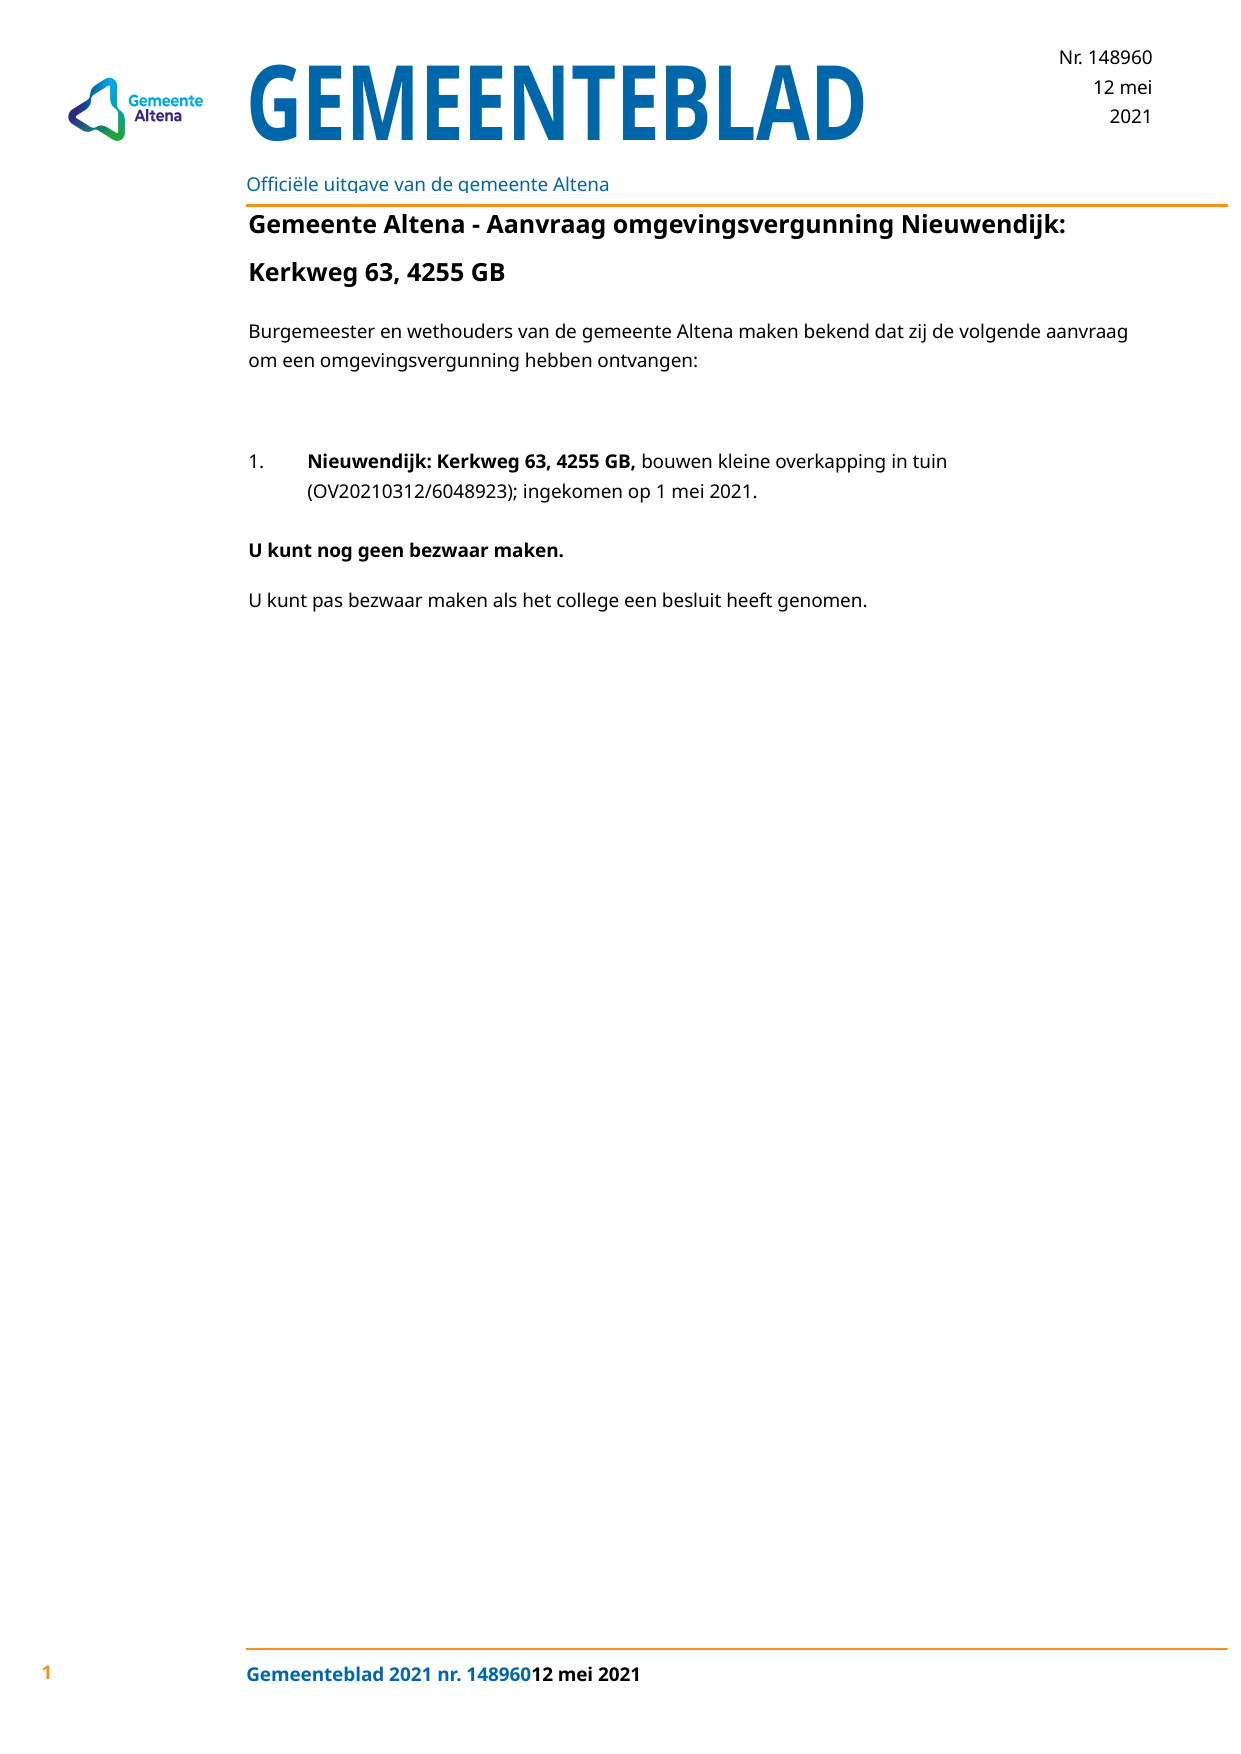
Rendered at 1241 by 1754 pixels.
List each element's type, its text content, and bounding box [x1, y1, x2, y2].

picture [41, 47, 231, 172]
text Burgemeester en wethouders van de gemeente Altena maken bekend dat zij de volgende aanvraag om een omgevingsvergunning hebben ontvangen: [248, 318, 1152, 373]
list Nieuwendijk: Kerkweg 63, 4255 GB, bouwen kleine overkapping in tuin (OV20210312/6048923); ingekomen op 1 mei 2021. [248, 448, 1152, 504]
text U kunt nog geen bezwaar maken. [248, 537, 1152, 563]
text U kunt pas bezwaar maken als het college een besluit heeft genomen. [248, 587, 1152, 613]
text Gemeente Altena - Aanvraag omgevingsvergunning Nieuwendijk: Kerkweg 63, 4255 GB [248, 207, 1152, 288]
